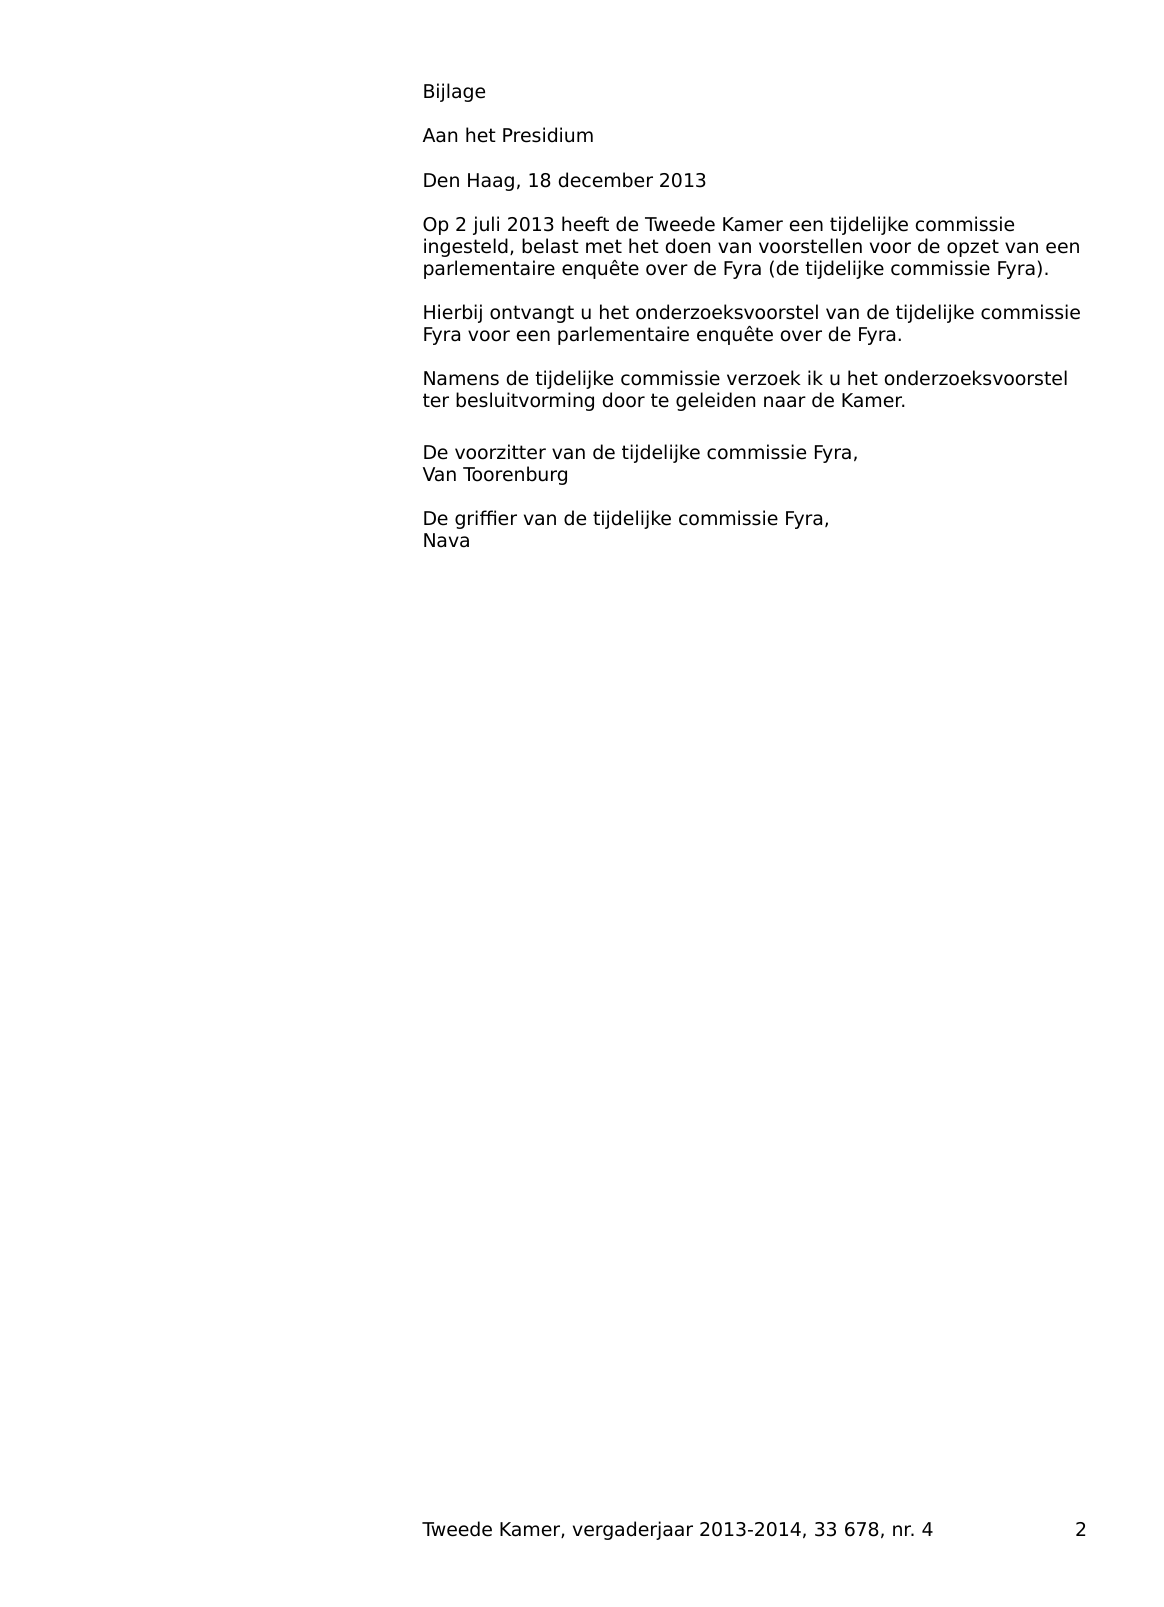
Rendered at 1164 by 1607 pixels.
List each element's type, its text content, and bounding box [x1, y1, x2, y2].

text Namens de tijdelijke commissie verzoek ik u het onderzoeksvoorstel ter besluitvorming door te geleiden naar de Kamer. [422, 368, 1087, 412]
text Op 2 juli 2013 heeft de Tweede Kamer een tijdelijke commissie ingesteld, belast met het doen van voorstellen voor de opzet van een parlementaire enquête over de Fyra (de tijdelijke commissie Fyra). [422, 214, 1087, 280]
text Aan het Presidium [422, 125, 1087, 147]
text Den Haag, 18 december 2013 [422, 169, 1087, 192]
text Bijlage [422, 81, 1087, 103]
text De griffier van de tijdelijke commissie Fyra, Nava [422, 508, 1087, 552]
text Hierbij ontvangt u het onderzoeksvoorstel van de tijdelijke commissie Fyra voor een parlementaire enquête over de Fyra. [422, 302, 1087, 346]
text De voorzitter van de tijdelijke commissie Fyra, Van Toorenburg [422, 442, 1087, 486]
